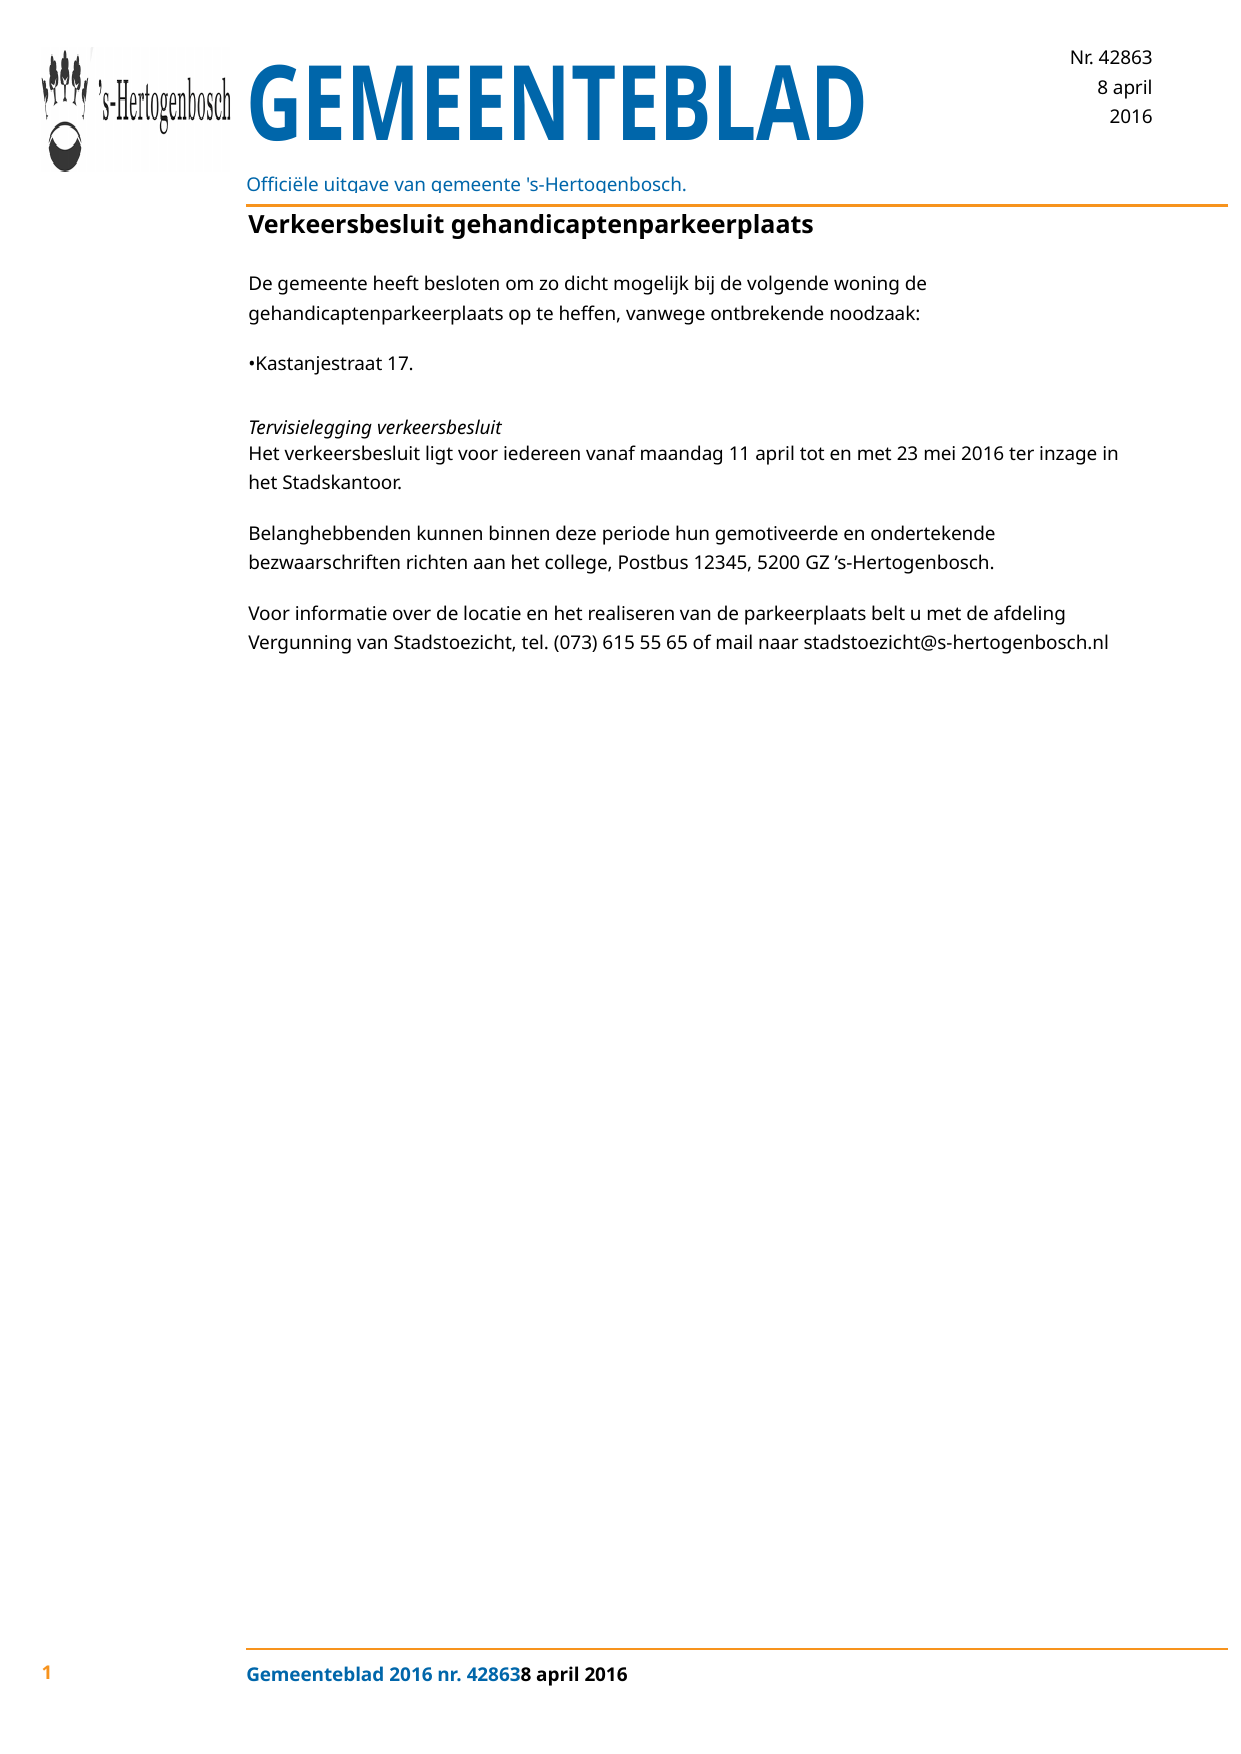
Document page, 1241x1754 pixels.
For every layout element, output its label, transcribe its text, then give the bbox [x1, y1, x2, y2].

text Het verkeersbesluit ligt voor iedereen vanaf maandag 11 april tot en met 23 mei 2016 ter inzage in het Stadskantoor. [248, 440, 1152, 495]
text Verkeersbesluit gehandicaptenparkeerplaats [248, 207, 1152, 241]
text Belanghebbenden kunnen binnen deze periode hun gemotiveerde en ondertekende bezwaarschriften richten aan het college, Postbus 12345, 5200 GZ ’s-Hertogenbosch. [248, 520, 1152, 575]
picture [41, 47, 231, 172]
text De gemeente heeft besloten om zo dicht mogelijk bij de volgende woning de gehandicaptenparkeerplaats op te heffen, vanwege ontbrekende noodzaak: [248, 270, 1152, 326]
text Voor informatie over de locatie en het realiseren van de parkeerplaats belt u met de afdeling Vergunning van Stadstoezicht, tel. (073) 615 55 65 of mail naar stadstoezicht@s-hertogenbosch.nl [248, 600, 1152, 655]
text Tervisielegging verkeersbesluit [248, 414, 1152, 440]
text •Kastanjestraat 17. [248, 350, 1152, 376]
